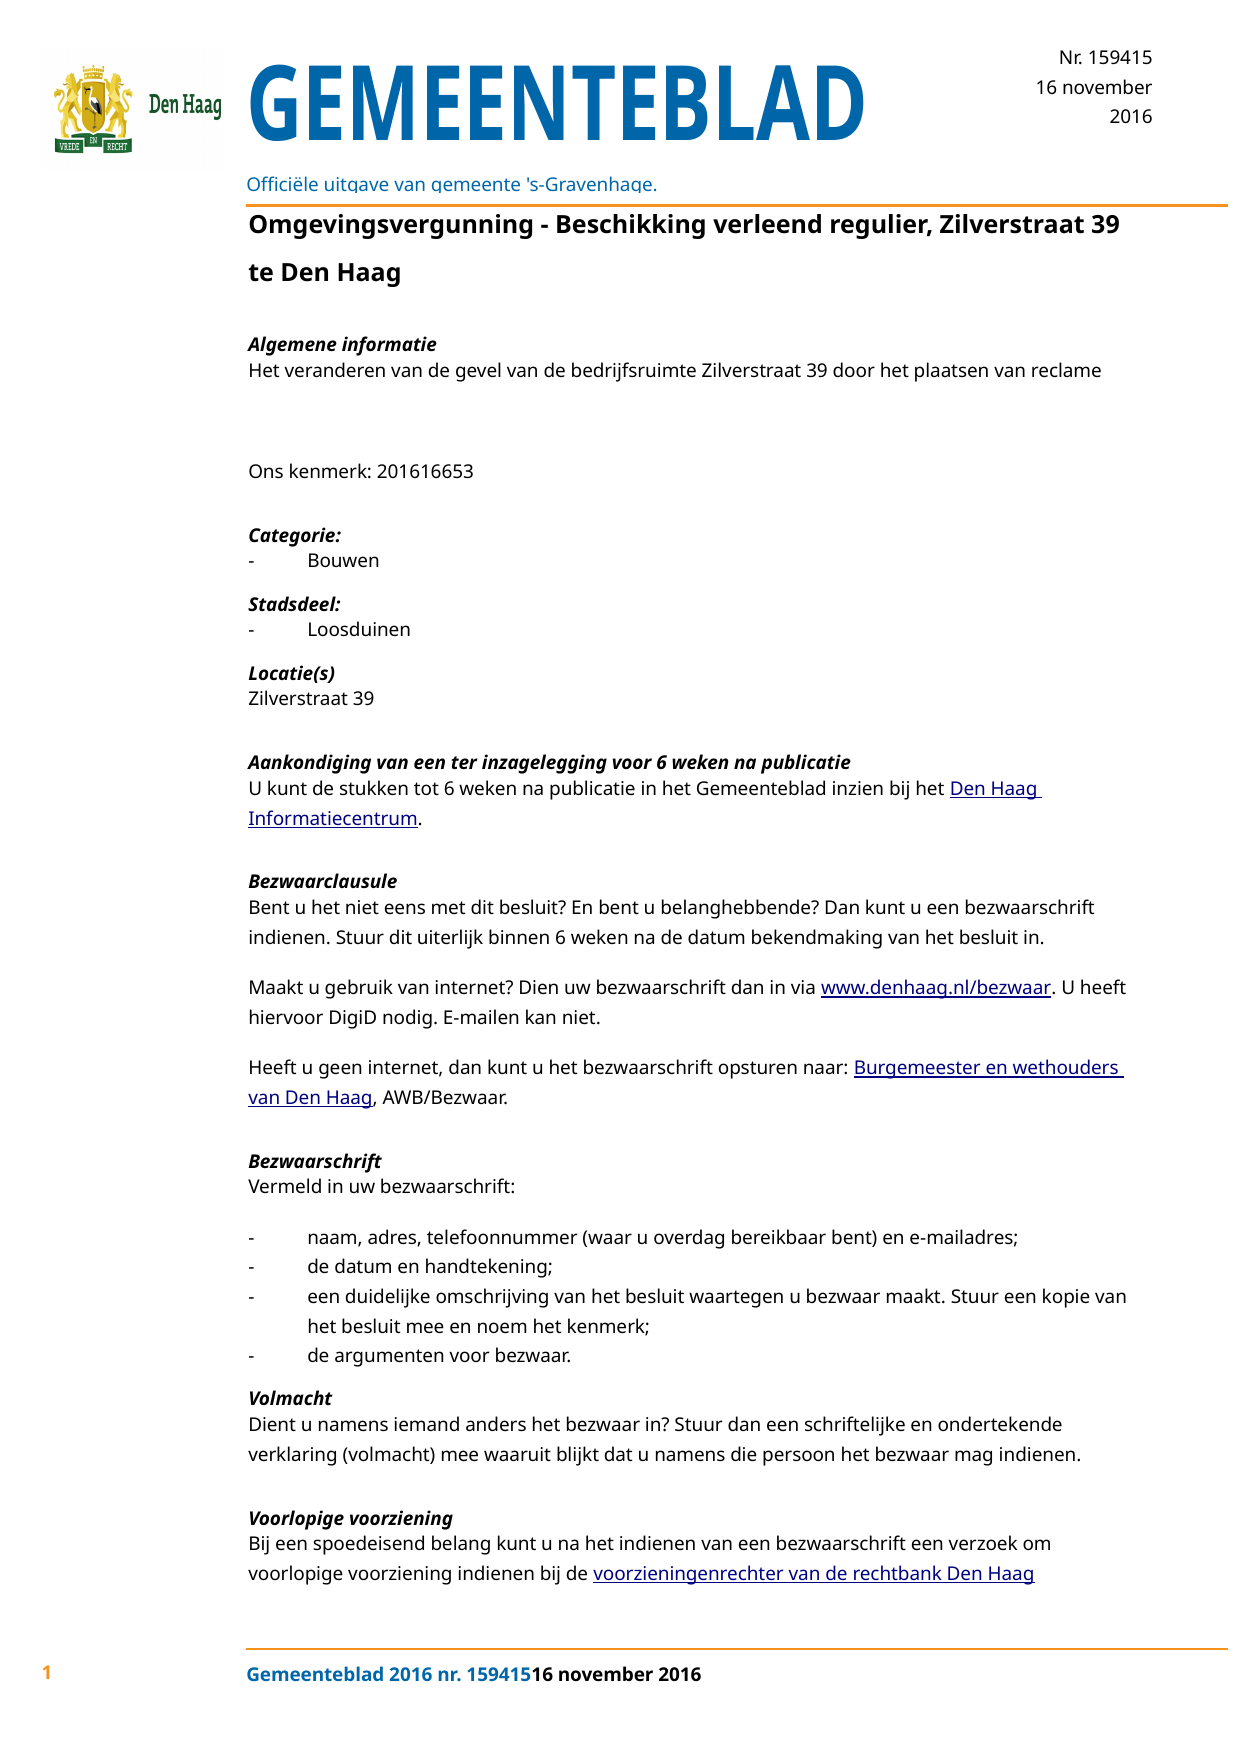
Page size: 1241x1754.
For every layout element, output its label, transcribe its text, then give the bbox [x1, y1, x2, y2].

text Dient u namens iemand anders het bezwaar in? Stuur dan een schriftelijke en ondertekende verklaring (volmacht) mee waaruit blijkt dat u namens die persoon het bezwaar mag indienen. [248, 1411, 1152, 1467]
text Stadsdeel: [248, 591, 1152, 617]
text Locatie(s) [248, 660, 1152, 685]
list een duidelijke omschrijving van het besluit waartegen u bezwaar maakt. Stuur een kopie van het besluit mee en noem het kenmerk; [248, 1283, 1152, 1338]
text Vermeld in uw bezwaarschrift: [248, 1174, 1152, 1199]
text Algemene informatie [248, 331, 1152, 357]
text U kunt de stukken tot 6 weken na publicatie in het Gemeenteblad inzien bij het Den Haag Informatiecentrum. [248, 775, 1152, 830]
text Bezwaarschrift [248, 1148, 1152, 1174]
text Heeft u geen internet, dan kunt u het bezwaarschrift opsturen naar: Burgemeester en wethouders van Den Haag, AWB/Bezwaar. [248, 1054, 1152, 1110]
text Categorie: [248, 522, 1152, 548]
text Maakt u gebruik van internet? Dien uw bezwaarschrift dan in via www.denhaag.nl/bezwaar. U heeft hiervoor DigiD nodig. E-mailen kan niet. [248, 974, 1152, 1030]
list naam, adres, telefoonnummer (waar u overdag bereikbaar bent) en e-mailadres; [248, 1224, 1152, 1250]
text Bent u het niet eens met dit besluit? En bent u belanghebbende? Dan kunt u een bezwaarschrift indienen. Stuur dit uiterlijk binnen 6 weken na de datum bekendmaking van het besluit in. [248, 894, 1152, 950]
text Het veranderen van de gevel van de bedrijfsruimte Zilverstraat 39 door het plaatsen van reclame [248, 357, 1152, 383]
text Voorlopige voorziening [248, 1505, 1152, 1531]
text Omgevingsvergunning - Beschikking verleend regulier, Zilverstraat 39 te Den Haag [248, 207, 1152, 288]
list de argumenten voor bezwaar. [248, 1342, 1152, 1368]
picture [41, 47, 231, 172]
list de datum en handtekening; [248, 1254, 1152, 1279]
text Volmacht [248, 1386, 1152, 1411]
text Ons kenmerk: 201616653 [248, 458, 1152, 484]
list Loosduinen [248, 617, 1152, 642]
text Bezwaarclausule [248, 869, 1152, 894]
text Bij een spoedeisend belang kunt u na het indienen van een bezwaarschrift een verzoek om voorlopige voorziening indienen bij de voorzieningenrechter van de rechtbank Den Haag [248, 1531, 1152, 1586]
text Aankondiging van een ter inzagelegging voor 6 weken na publicatie [248, 749, 1152, 775]
text Zilverstraat 39 [248, 685, 1152, 711]
list Bouwen [248, 548, 1152, 573]
